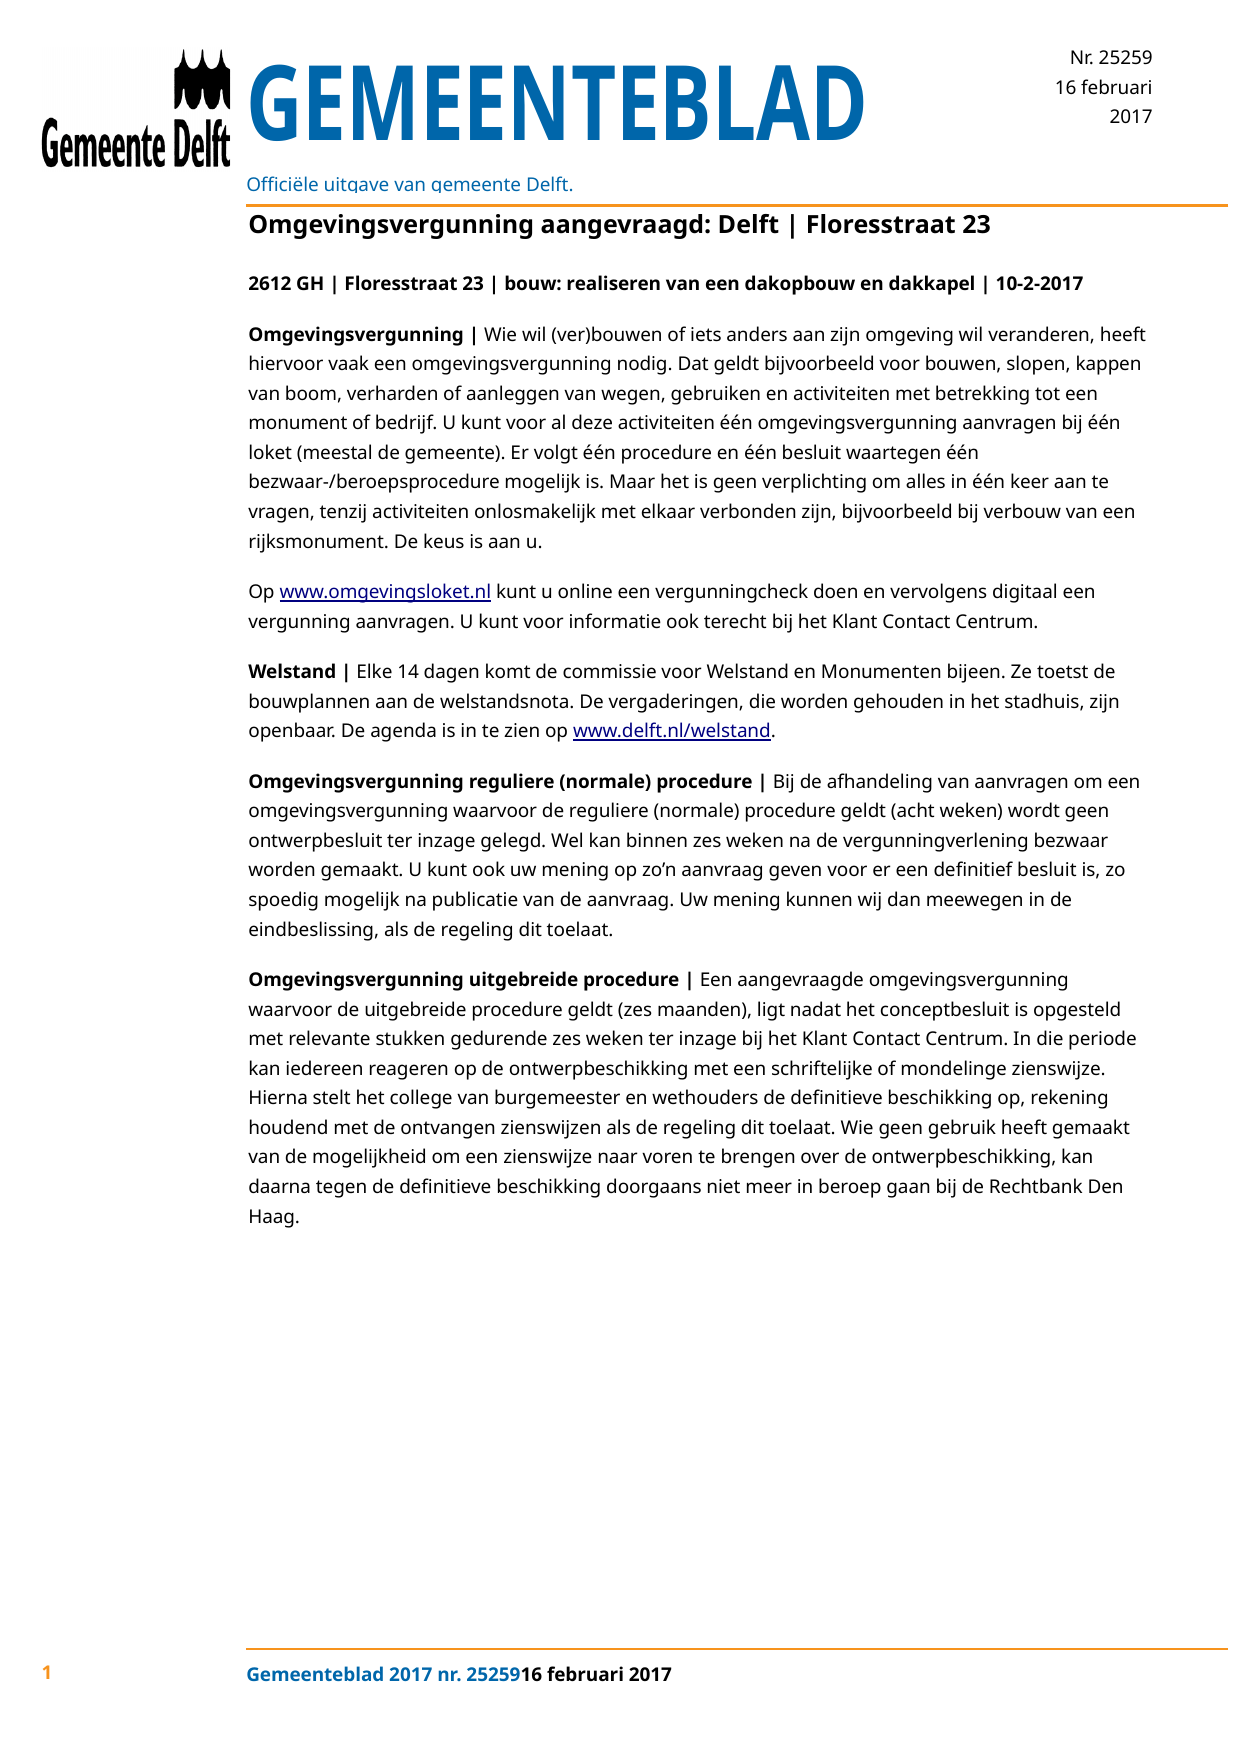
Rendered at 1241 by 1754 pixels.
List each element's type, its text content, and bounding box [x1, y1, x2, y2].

text Omgevingsvergunning aangevraagd: Delft | Floresstraat 23 [248, 207, 1152, 241]
text Omgevingsvergunning | Wie wil (ver)bouwen of iets anders aan zijn omgeving wil veranderen, heeft hiervoor vaak een omgevingsvergunning nodig. Dat geldt bijvoorbeeld voor bouwen, slopen, kappen van boom, verharden of aanleggen van wegen, gebruiken en activiteiten met betrekking tot een monument of bedrijf. U kunt voor al deze activiteiten één omgevingsvergunning aanvragen bij één loket (meestal de gemeente). Er volgt één procedure en één besluit waartegen één bezwaar-/beroepsprocedure mogelijk is. Maar het is geen verplichting om alles in één keer aan te vragen, tenzij activiteiten onlosmakelijk met elkaar verbonden zijn, bijvoorbeeld bij verbouw van een rijksmonument. De keus is aan u. [248, 321, 1152, 553]
text 2612 GH | Floresstraat 23 | bouw: realiseren van een dakopbouw en dakkapel | 10-2-2017 [248, 270, 1152, 296]
text Op www.omgevingsloket.nl kunt u online een vergunningcheck doen en vervolgens digitaal een vergunning aanvragen. U kunt voor informatie ook terecht bij het Klant Contact Centrum. [248, 578, 1152, 633]
text Omgevingsvergunning uitgebreide procedure | Een aangevraagde omgevingsvergunning waarvoor de uitgebreide procedure geldt (zes maanden), ligt nadat het conceptbesluit is opgesteld met relevante stukken gedurende zes weken ter inzage bij het Klant Contact Centrum. In die periode kan iedereen reageren op de ontwerpbeschikking met een schriftelijke of mondelinge zienswijze. Hierna stelt het college van burgemeester en wethouders de definitieve beschikking op, rekening houdend met de ontvangen zienswijzen als de regeling dit toelaat. Wie geen gebruik heeft gemaakt van de mogelijkheid om een zienswijze naar voren te brengen over de ontwerpbeschikking, kan daarna tegen de definitieve beschikking doorgaans niet meer in beroep gaan bij de Rechtbank Den Haag. [248, 966, 1152, 1228]
picture [41, 47, 231, 172]
text Omgevingsvergunning reguliere (normale) procedure | Bij de afhandeling van aanvragen om een omgevingsvergunning waarvoor de reguliere (normale) procedure geldt (acht weken) wordt geen ontwerpbesluit ter inzage gelegd. Wel kan binnen zes weken na de vergunningverlening bezwaar worden gemaakt. U kunt ook uw mening op zo’n aanvraag geven voor er een definitief besluit is, zo spoedig mogelijk na publicatie van de aanvraag. Uw mening kunnen wij dan meewegen in de eindbeslissing, als de regeling dit toelaat. [248, 768, 1152, 941]
text Welstand | Elke 14 dagen komt de commissie voor Welstand en Monumenten bijeen. Ze toetst de bouwplannen aan de welstandsnota. De vergaderingen, die worden gehouden in het stadhuis, zijn openbaar. De agenda is in te zien op www.delft.nl/welstand. [248, 658, 1152, 743]
